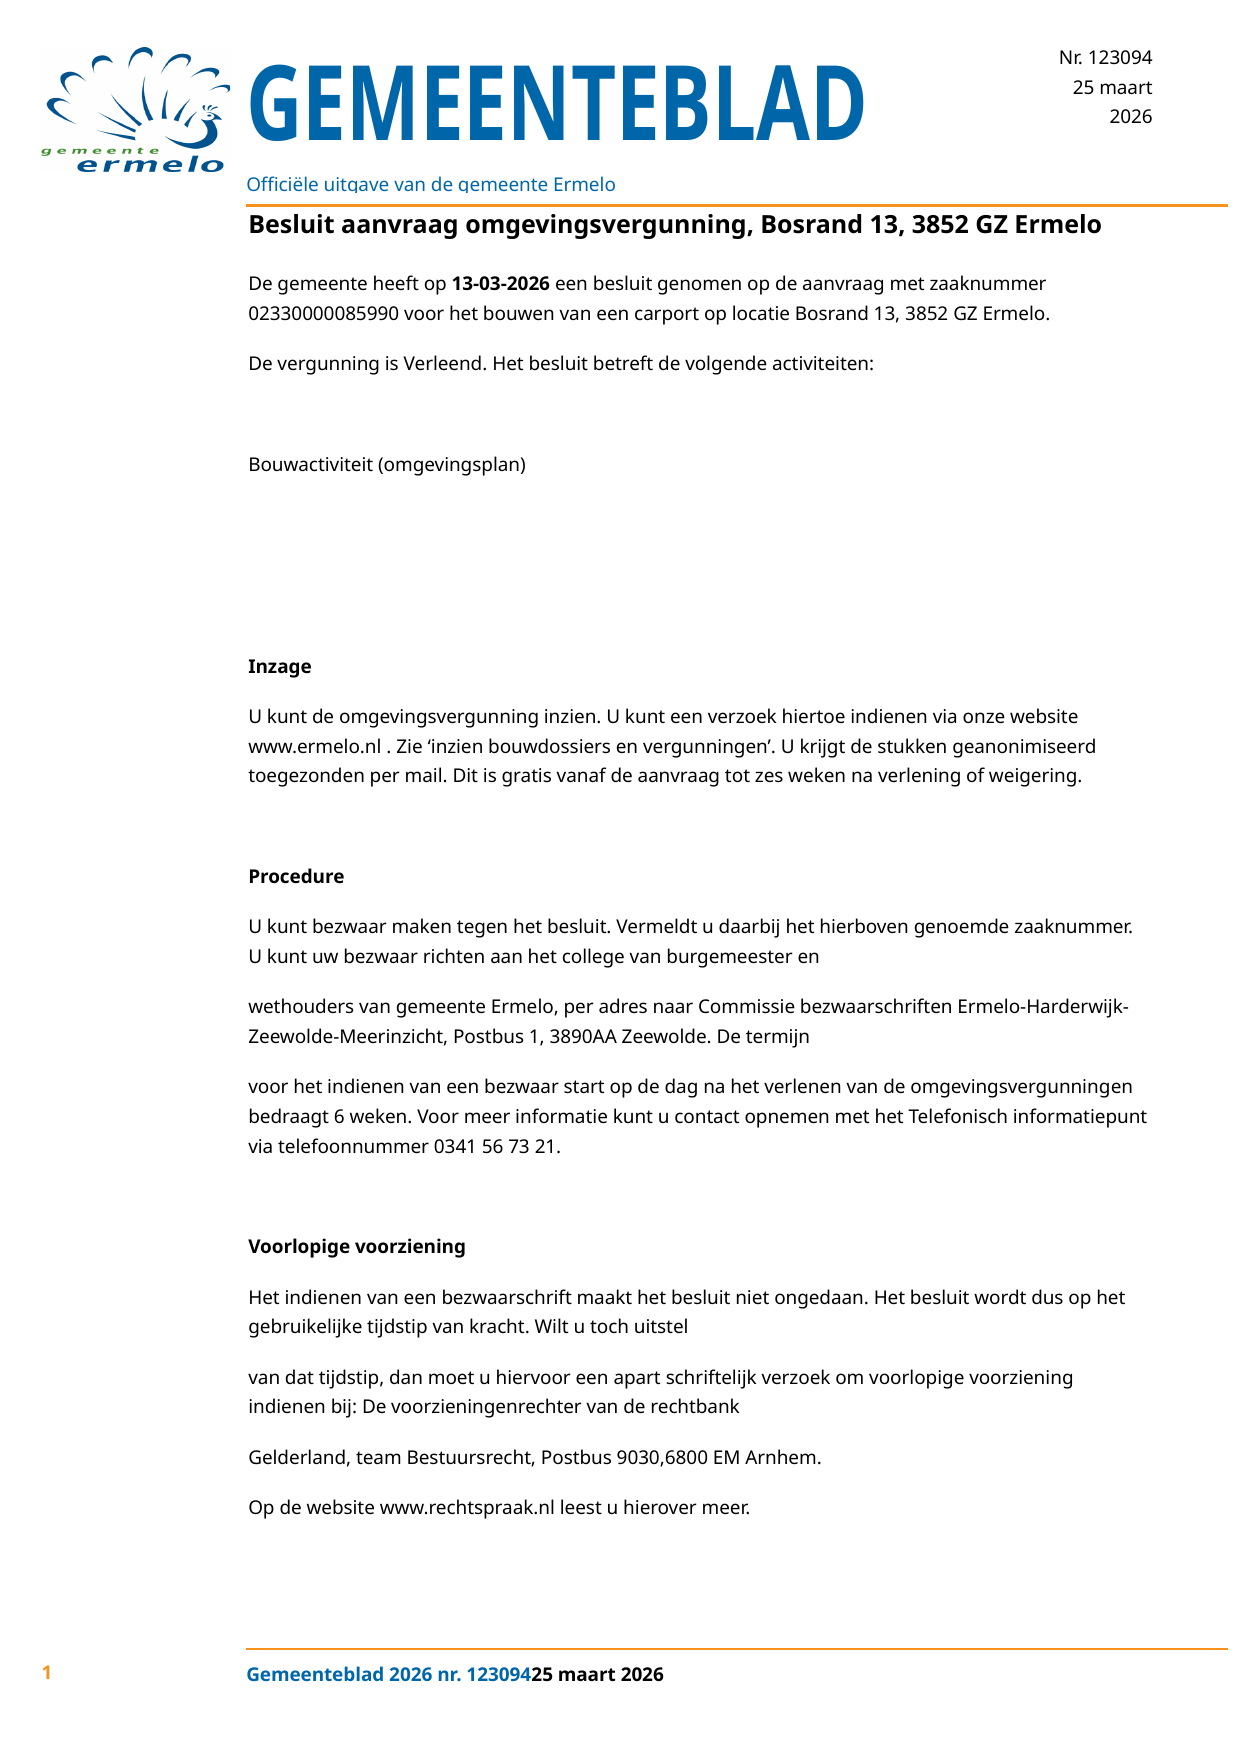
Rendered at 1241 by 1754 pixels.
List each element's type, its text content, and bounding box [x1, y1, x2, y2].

text Op de website www.rechtspraak.nl leest u hierover meer. [248, 1494, 1152, 1520]
text Procedure [248, 863, 1152, 889]
text Voorlopige voorziening [248, 1234, 1152, 1259]
text De vergunning is Verleend. Het besluit betreft de volgende activiteiten: [248, 350, 1152, 376]
text Het indienen van een bezwaarschrift maakt het besluit niet ongedaan. Het besluit wordt dus op het gebruikelijke tijdstip van kracht. Wilt u toch uitstel [248, 1284, 1152, 1339]
text Besluit aanvraag omgevingsvergunning, Bosrand 13, 3852 GZ Ermelo [248, 207, 1152, 241]
text van dat tijdstip, dan moet u hiervoor een apart schriftelijk verzoek om voorlopige voorziening indienen bij: De voorzieningenrechter van de rechtbank [248, 1364, 1152, 1419]
picture [41, 47, 231, 172]
text De gemeente heeft op 13-03-2026 een besluit genomen op de aanvraag met zaaknummer 02330000085990 voor het bouwen van een carport op locatie Bosrand 13, 3852 GZ Ermelo. [248, 270, 1152, 326]
text Inzage [248, 653, 1152, 678]
text U kunt de omgevingsvergunning inzien. U kunt een verzoek hiertoe indienen via onze website www.ermelo.nl . Zie ‘inzien bouwdossiers en vergunningen’. U krijgt de stukken geanonimiseerd toegezonden per mail. Dit is gratis vanaf de aanvraag tot zes weken na verlening of weigering. [248, 703, 1152, 788]
text Gelderland, team Bestuursrecht, Postbus 9030,6800 EM Arnhem. [248, 1444, 1152, 1470]
text wethouders van gemeente Ermelo, per adres naar Commissie bezwaarschriften Ermelo-Harderwijk-Zeewolde-Meerinzicht, Postbus 1, 3890AA Zeewolde. De termijn [248, 994, 1152, 1049]
text Bouwactiviteit (omgevingsplan) [248, 451, 1152, 477]
text voor het indienen van een bezwaar start op de dag na het verlenen van de omgevingsvergunningen bedraagt 6 weken. Voor meer informatie kunt u contact opnemen met het Telefonisch informatiepunt via telefoonnummer 0341 56 73 21. [248, 1074, 1152, 1158]
text U kunt bezwaar maken tegen het besluit. Vermeldt u daarbij het hierboven genoemde zaaknummer. U kunt uw bezwaar richten aan het college van burgemeester en [248, 914, 1152, 969]
